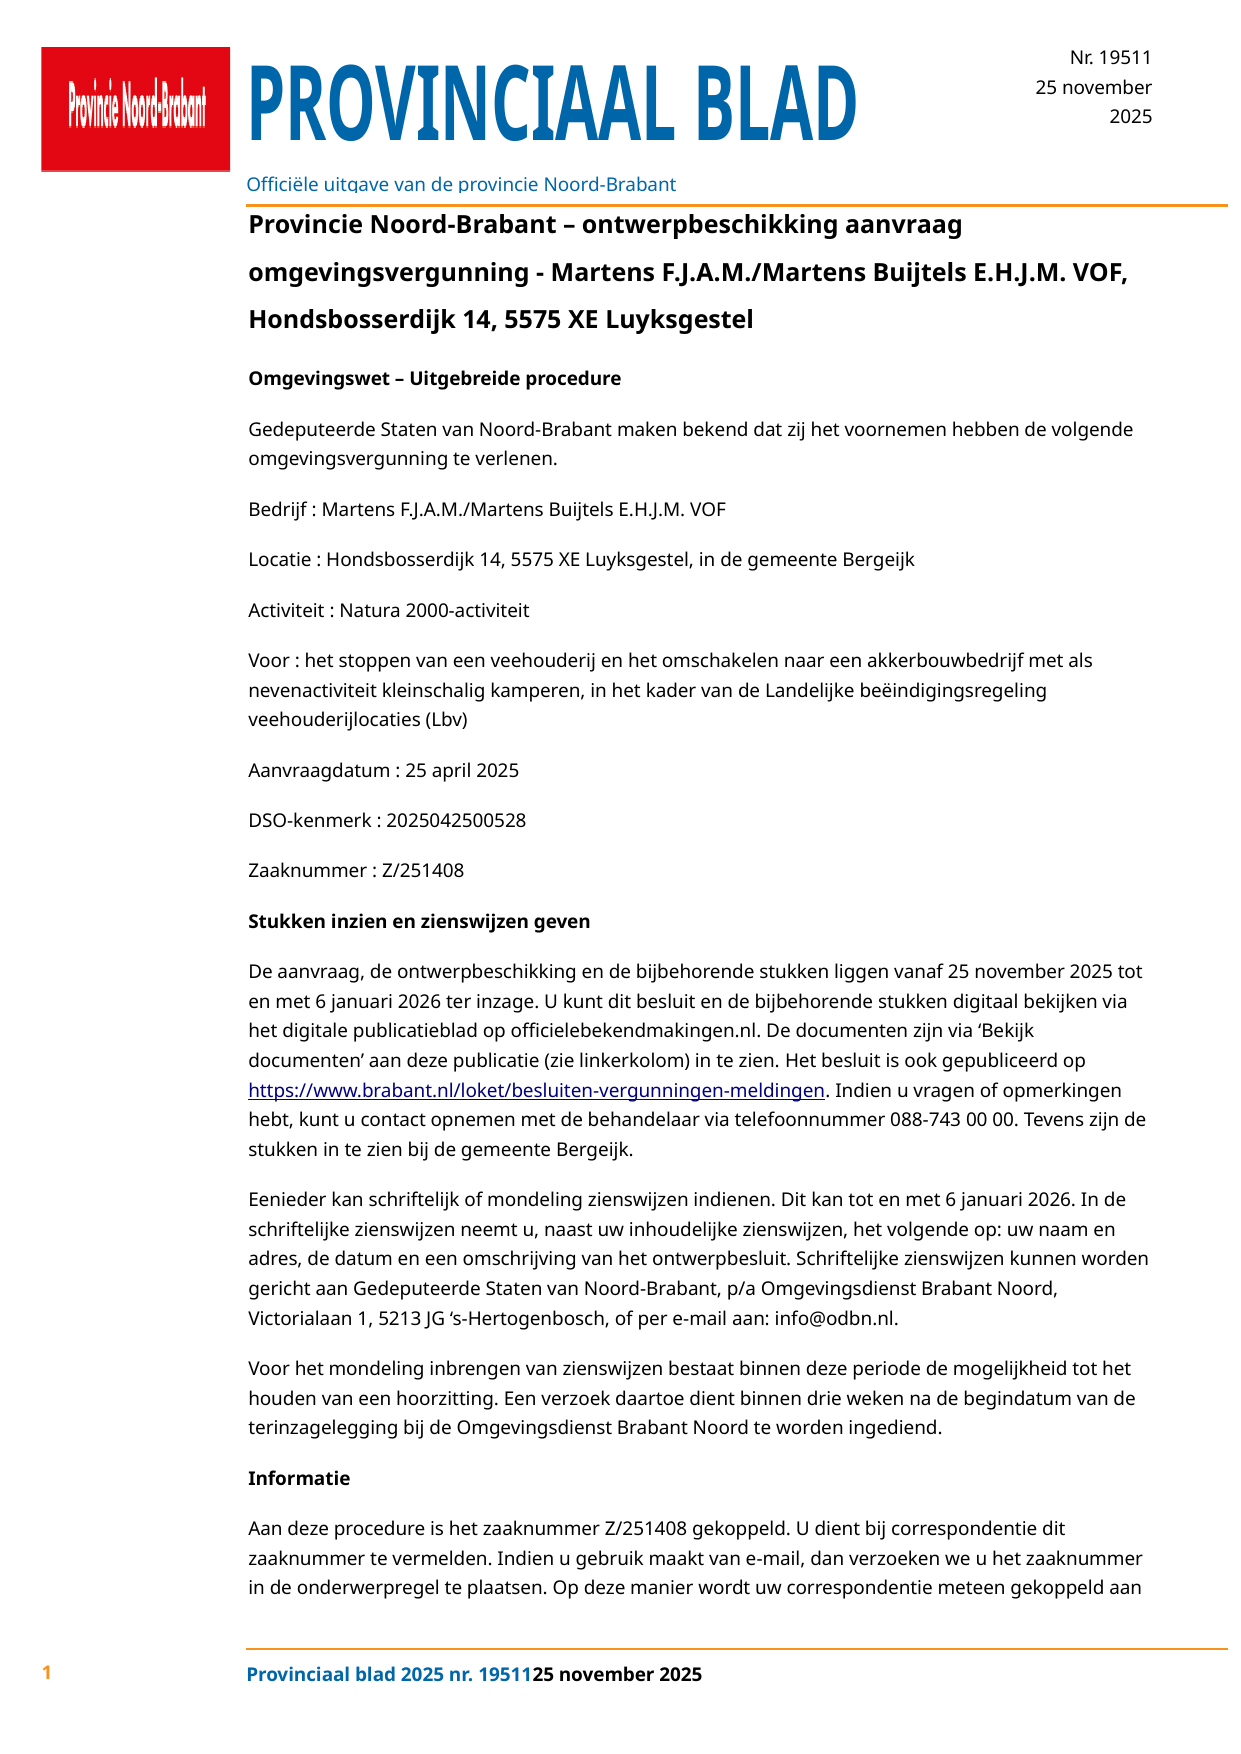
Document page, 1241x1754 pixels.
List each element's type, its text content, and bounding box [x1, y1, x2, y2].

text Provincie Noord-Brabant – ontwerpbeschikking aanvraag omgevingsvergunning - Martens F.J.A.M./Martens Buijtels E.H.J.M. VOF, Hondsbosserdijk 14, 5575 XE Luyksgestel [248, 207, 1152, 336]
text De aanvraag, de ontwerpbeschikking en de bijbehorende stukken liggen vanaf 25 november 2025 tot en met 6 januari 2026 ter inzage. U kunt dit besluit en de bijbehorende stukken digitaal bekijken via het digitale publicatieblad op officielebekendmakingen.nl. De documenten zijn via ‘Bekijk documenten’ aan deze publicatie (zie linkerkolom) in te zien. Het besluit is ook gepubliceerd op https://www.brabant.nl/loket/besluiten-vergunningen-meldingen. Indien u vragen of opmerkingen hebt, kunt u contact opnemen met de behandelaar via telefoonnummer 088-743 00 00. Tevens zijn de stukken in te zien bij de gemeente Bergeijk. [248, 958, 1152, 1162]
text Zaaknummer : Z/251408 [248, 858, 1152, 883]
text Stukken inzien en zienswijzen geven [248, 908, 1152, 934]
text DSO-kenmerk : 2025042500528 [248, 807, 1152, 833]
text Voor het mondeling inbrengen van zienswijzen bestaat binnen deze periode de mogelijkheid tot het houden van een hoorzitting. Een verzoek daartoe dient binnen drie weken na de begindatum van de terinzagelegging bij de Omgevingsdienst Brabant Noord te worden ingediend. [248, 1355, 1152, 1440]
picture [41, 47, 231, 172]
text Omgevingswet – Uitgebreide procedure [248, 366, 1152, 391]
text Aanvraagdatum : 25 april 2025 [248, 757, 1152, 782]
text Bedrijf : Martens F.J.A.M./Martens Buijtels E.H.J.M. VOF [248, 496, 1152, 522]
text Informatie [248, 1465, 1152, 1490]
text Eenieder kan schriftelijk of mondeling zienswijzen indienen. Dit kan tot en met 6 januari 2026. In de schriftelijke zienswijzen neemt u, naast uw inhoudelijke zienswijzen, het volgende op: uw naam en adres, de datum en een omschrijving van het ontwerpbesluit. Schriftelijke zienswijzen kunnen worden gericht aan Gedeputeerde Staten van Noord-Brabant, p/a Omgevingsdienst Brabant Noord, Victorialaan 1, 5213 JG ‘s-Hertogenbosch, of per e-mail aan: info@odbn.nl. [248, 1186, 1152, 1330]
text Gedeputeerde Staten van Noord-Brabant maken bekend dat zij het voornemen hebben de volgende omgevingsvergunning te verlenen. [248, 416, 1152, 471]
text Aan deze procedure is het zaaknummer Z/251408 gekoppeld. U dient bij correspondentie dit zaaknummer te vermelden. Indien u gebruik maakt van e-mail, dan verzoeken we u het zaaknummer in de onderwerpregel te plaatsen. Op deze manier wordt uw correspondentie meteen gekoppeld aan [248, 1515, 1152, 1600]
text Locatie : Hondsbosserdijk 14, 5575 XE Luyksgestel, in de gemeente Bergeijk [248, 546, 1152, 572]
text Voor : het stoppen van een veehouderij en het omschakelen naar een akkerbouwbedrijf met als nevenactiviteit kleinschalig kamperen, in het kader van de Landelijke beëindigingsregeling veehouderijlocaties (Lbv) [248, 647, 1152, 732]
text Activiteit : Natura 2000-activiteit [248, 597, 1152, 622]
